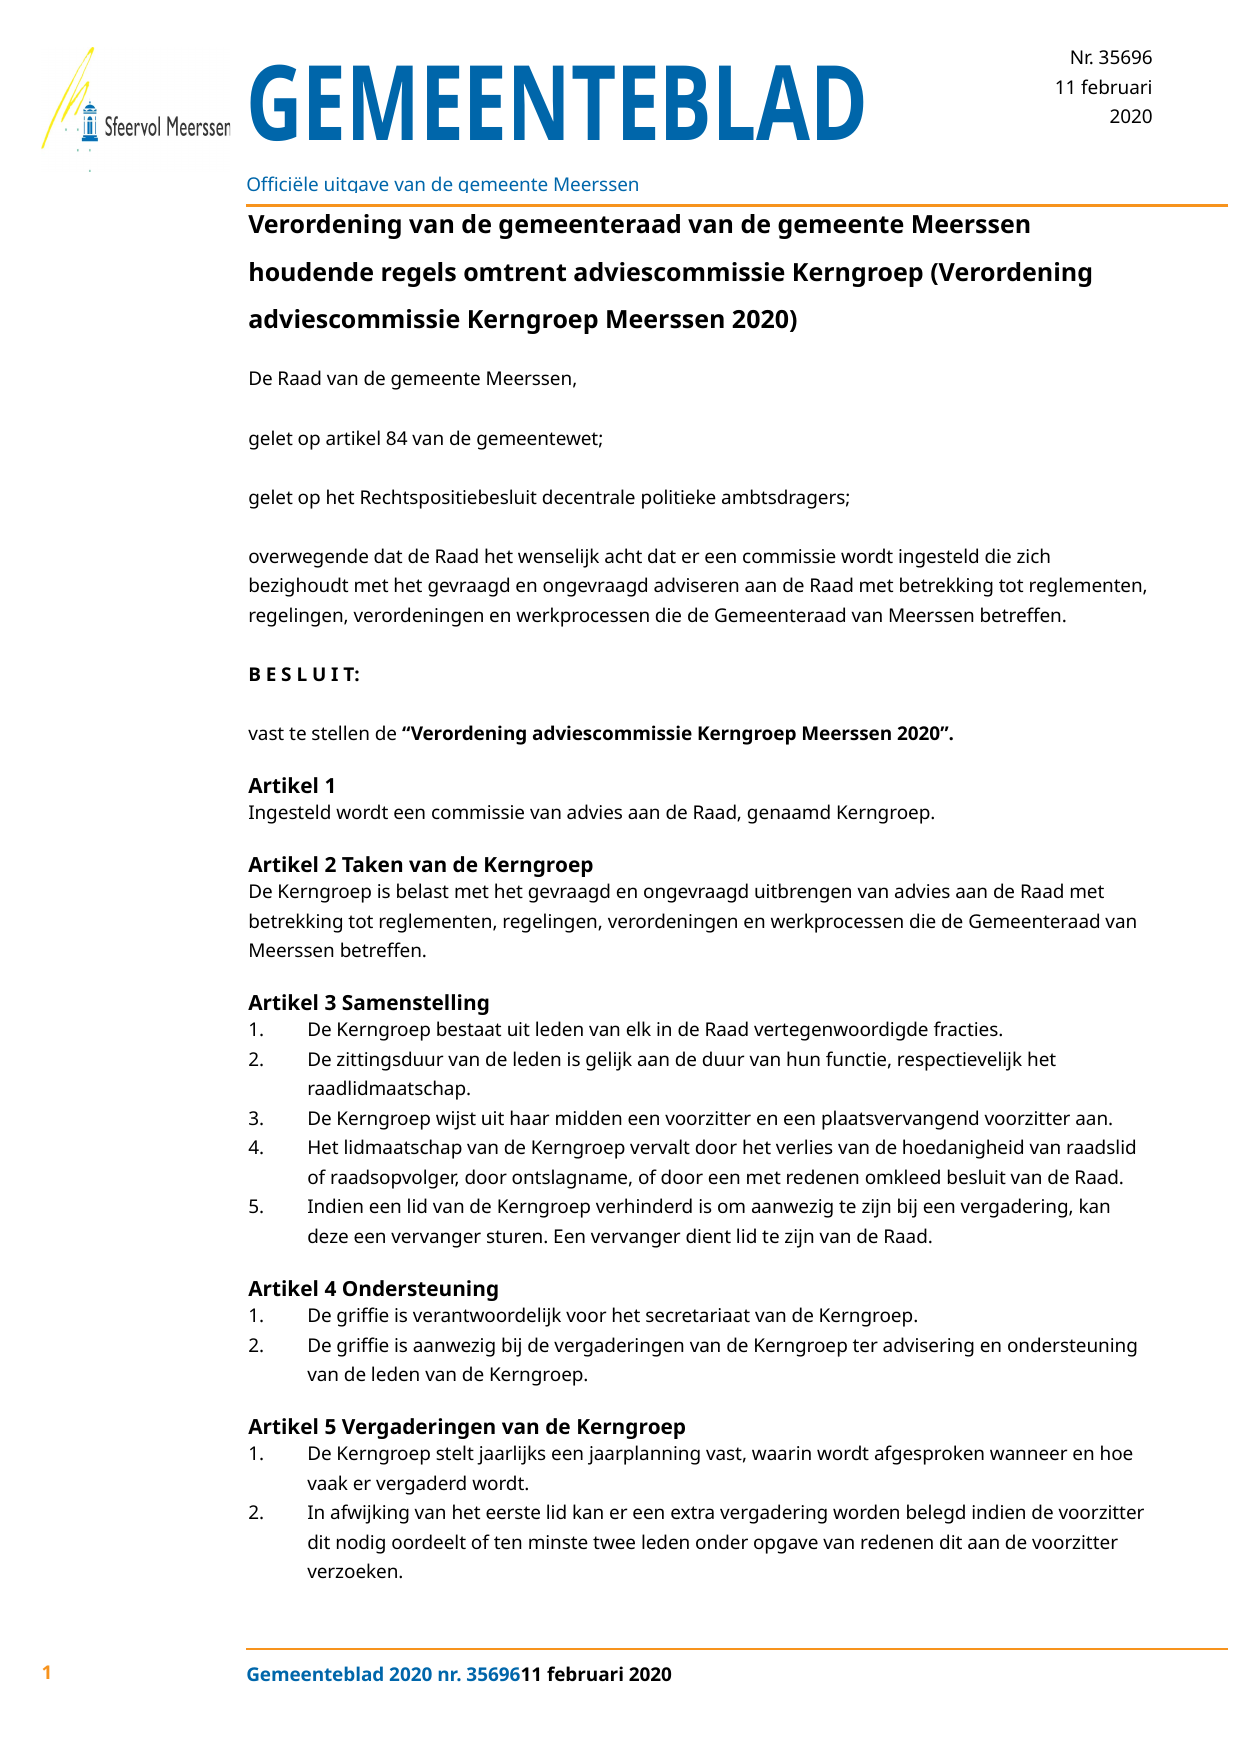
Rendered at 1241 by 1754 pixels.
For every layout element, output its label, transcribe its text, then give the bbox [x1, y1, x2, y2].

list De Kerngroep stelt jaarlijks een jaarplanning vast, waarin wordt afgesproken wanneer en hoe vaak er vergaderd wordt. [248, 1440, 1152, 1496]
list De Kerngroep wijst uit haar midden een voorzitter en een plaatsvervangend voorzitter aan. [248, 1105, 1152, 1131]
text De Raad van de gemeente Meerssen, [248, 366, 1152, 391]
text B E S L U I T: [248, 661, 1152, 687]
list De Kerngroep bestaat uit leden van elk in de Raad vertegenwoordigde fracties. [248, 1016, 1152, 1042]
text De Kerngroep is belast met het gevraagd en ongevraagd uitbrengen van advies aan de Raad met betrekking tot reglementen, regelingen, verordeningen en werkprocessen die de Gemeenteraad van Meerssen betreffen. [248, 878, 1152, 963]
text Artikel 5 Vergaderingen van de Kerngroep [248, 1412, 1152, 1440]
text Artikel 3 Samenstelling [248, 988, 1152, 1016]
list In afwijking van het eerste lid kan er een extra vergadering worden belegd indien de voorzitter dit nodig oordeelt of ten minste twee leden onder opgave van redenen dit aan de voorzitter verzoeken. [248, 1499, 1152, 1584]
text gelet op het Rechtspositiebesluit decentrale politieke ambtsdragers; [248, 484, 1152, 509]
text Verordening van de gemeenteraad van de gemeente Meerssen houdende regels omtrent adviescommissie Kerngroep (Verordening adviescommissie Kerngroep Meerssen 2020) [248, 207, 1152, 336]
list De griffie is verantwoordelijk voor het secretariaat van de Kerngroep. [248, 1302, 1152, 1328]
list Het lidmaatschap van de Kerngroep vervalt door het verlies van de hoedanigheid van raadslid of raadsopvolger, door ontslagname, of door een met redenen omkleed besluit van de Raad. [248, 1134, 1152, 1190]
picture [41, 47, 231, 172]
text Ingesteld wordt een commissie van advies aan de Raad, genaamd Kerngroep. [248, 799, 1152, 825]
text Artikel 4 Ondersteuning [248, 1274, 1152, 1302]
text Artikel 1 [248, 771, 1152, 799]
text overwegende dat de Raad het wenselijk acht dat er een commissie wordt ingesteld die zich bezighoudt met het gevraagd en ongevraagd adviseren aan de Raad met betrekking tot reglementen, regelingen, verordeningen en werkprocessen die de Gemeenteraad van Meerssen betreffen. [248, 543, 1152, 628]
text vast te stellen de “Verordening adviescommissie Kerngroep Meerssen 2020”. [248, 721, 1152, 746]
text Artikel 2 Taken van de Kerngroep [248, 850, 1152, 878]
list De zittingsduur van de leden is gelijk aan de duur van hun functie, respectievelijk het raadlidmaatschap. [248, 1046, 1152, 1101]
text gelet op artikel 84 van de gemeentewet; [248, 425, 1152, 450]
list Indien een lid van de Kerngroep verhinderd is om aanwezig te zijn bij een vergadering, kan deze een vervanger sturen. Een vervanger dient lid te zijn van de Raad. [248, 1194, 1152, 1249]
list De griffie is aanwezig bij de vergaderingen van de Kerngroep ter advisering en ondersteuning van de leden van de Kerngroep. [248, 1332, 1152, 1387]
